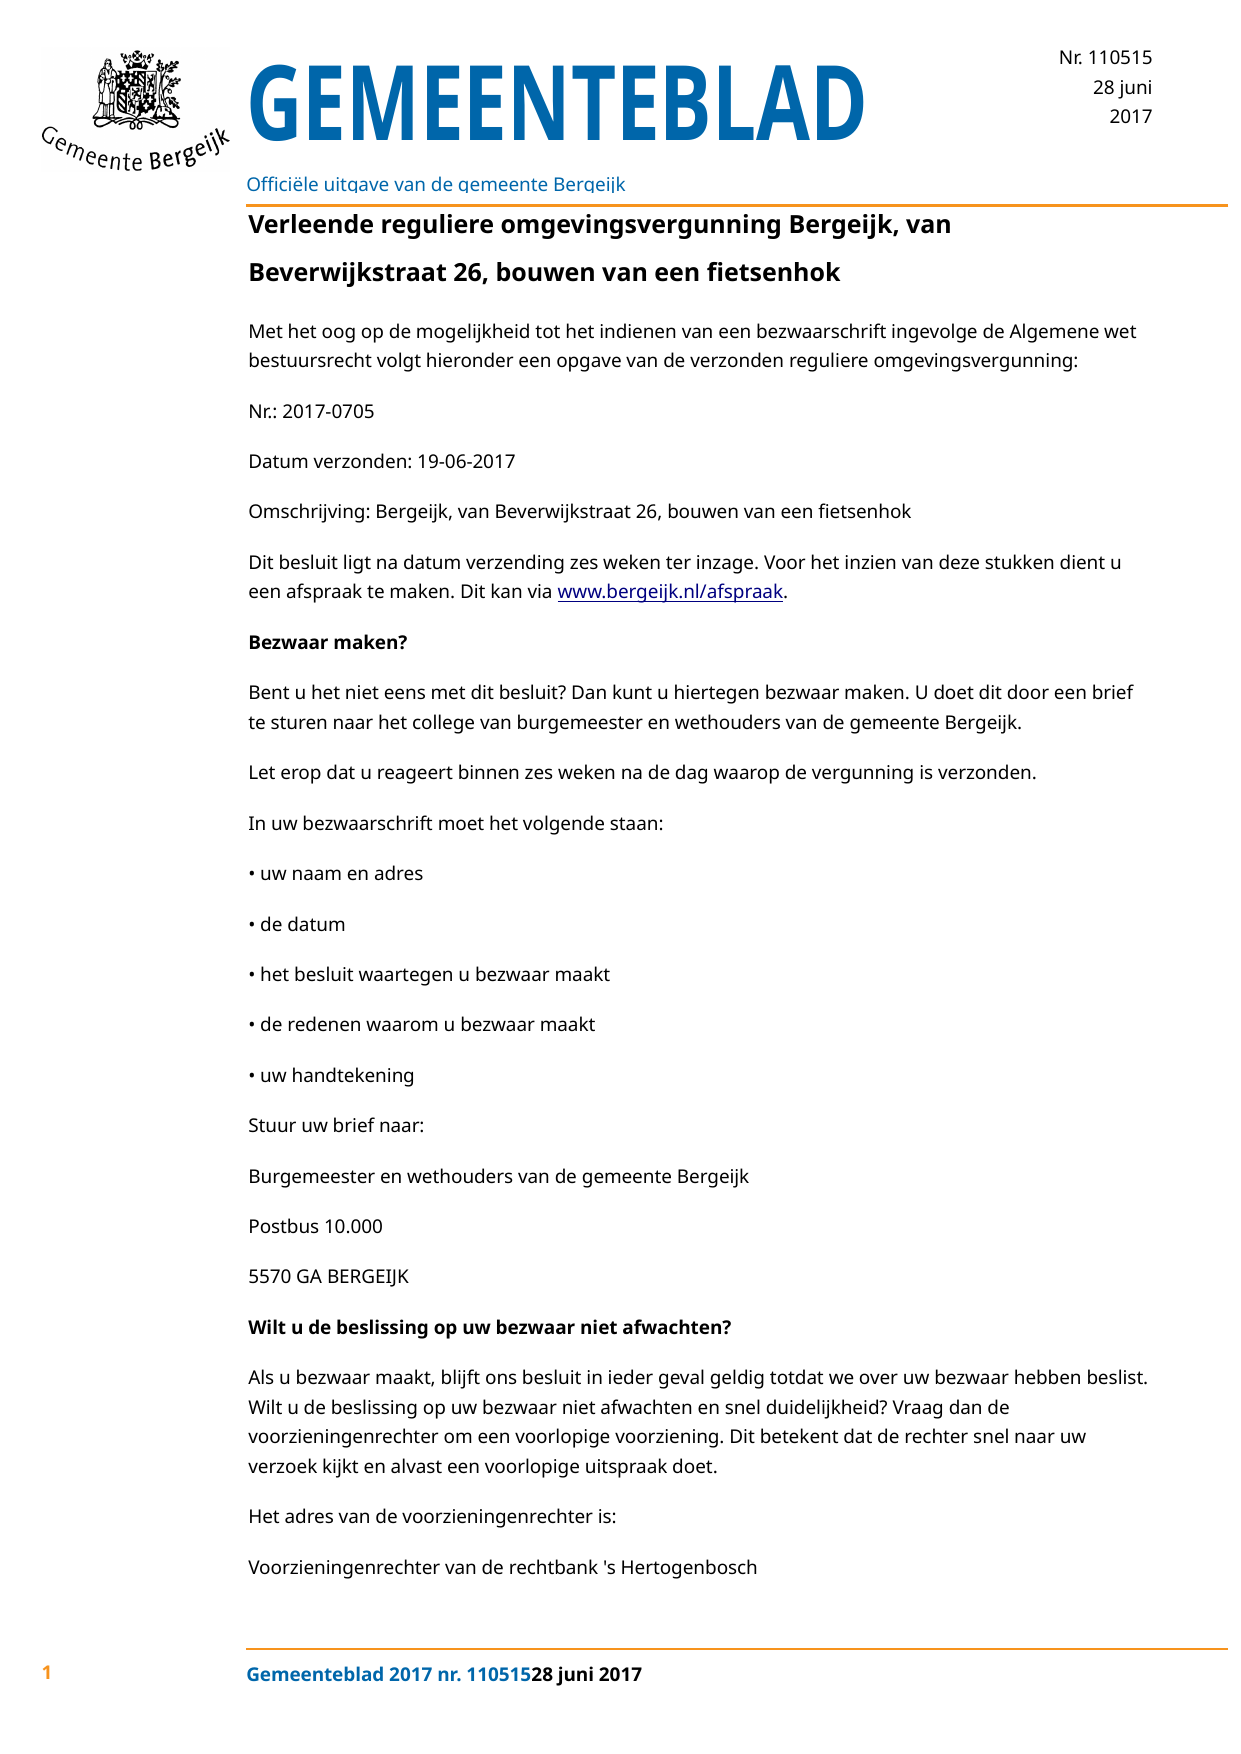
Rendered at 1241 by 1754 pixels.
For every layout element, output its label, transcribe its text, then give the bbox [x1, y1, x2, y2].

text Voorzieningenrechter van de rechtbank 's Hertogenbosch [248, 1554, 1152, 1580]
text Met het oog op de mogelijkheid tot het indienen van een bezwaarschrift ingevolge de Algemene wet bestuursrecht volgt hieronder een opgave van de verzonden reguliere omgevingsvergunning: [248, 318, 1152, 373]
text Als u bezwaar maakt, blijft ons besluit in ieder geval geldig totdat we over uw bezwaar hebben beslist. Wilt u de beslissing op uw bezwaar niet afwachten en snel duidelijkheid? Vraag dan de voorzieningenrechter om een voorlopige voorziening. Dit betekent dat de rechter snel naar uw verzoek kijkt en alvast een voorlopige uitspraak doet. [248, 1364, 1152, 1479]
text • uw naam en adres [248, 860, 1152, 886]
text Let erop dat u reageert binnen zes weken na de dag waarop de vergunning is verzonden. [248, 759, 1152, 785]
text Verleende reguliere omgevingsvergunning Bergeijk, van Beverwijkstraat 26, bouwen van een fietsenhok [248, 207, 1152, 288]
text In uw bezwaarschrift moet het volgende staan: [248, 810, 1152, 836]
text Het adres van de voorzieningenrechter is: [248, 1504, 1152, 1529]
text Bezwaar maken? [248, 629, 1152, 655]
text • het besluit waartegen u bezwaar maakt [248, 961, 1152, 987]
text Dit besluit ligt na datum verzending zes weken ter inzage. Voor het inzien van deze stukken dient u een afspraak te maken. Dit kan via www.bergeijk.nl/afspraak. [248, 549, 1152, 604]
text • de redenen waarom u bezwaar maakt [248, 1012, 1152, 1037]
text Postbus 10.000 [248, 1213, 1152, 1239]
picture [41, 47, 231, 172]
text Nr.: 2017-0705 [248, 398, 1152, 424]
text 5570 GA BERGEIJK [248, 1264, 1152, 1289]
text Datum verzonden: 19-06-2017 [248, 448, 1152, 474]
text Wilt u de beslissing op uw bezwaar niet afwachten? [248, 1314, 1152, 1340]
text Stuur uw brief naar: [248, 1112, 1152, 1138]
text • de datum [248, 911, 1152, 937]
text Bent u het niet eens met dit besluit? Dan kunt u hiertegen bezwaar maken. U doet dit door een brief te sturen naar het college van burgemeester en wethouders van de gemeente Bergeijk. [248, 679, 1152, 735]
text Omschrijving: Bergeijk, van Beverwijkstraat 26, bouwen van een fietsenhok [248, 499, 1152, 524]
text Burgemeester en wethouders van de gemeente Bergeijk [248, 1163, 1152, 1189]
text • uw handtekening [248, 1062, 1152, 1088]
